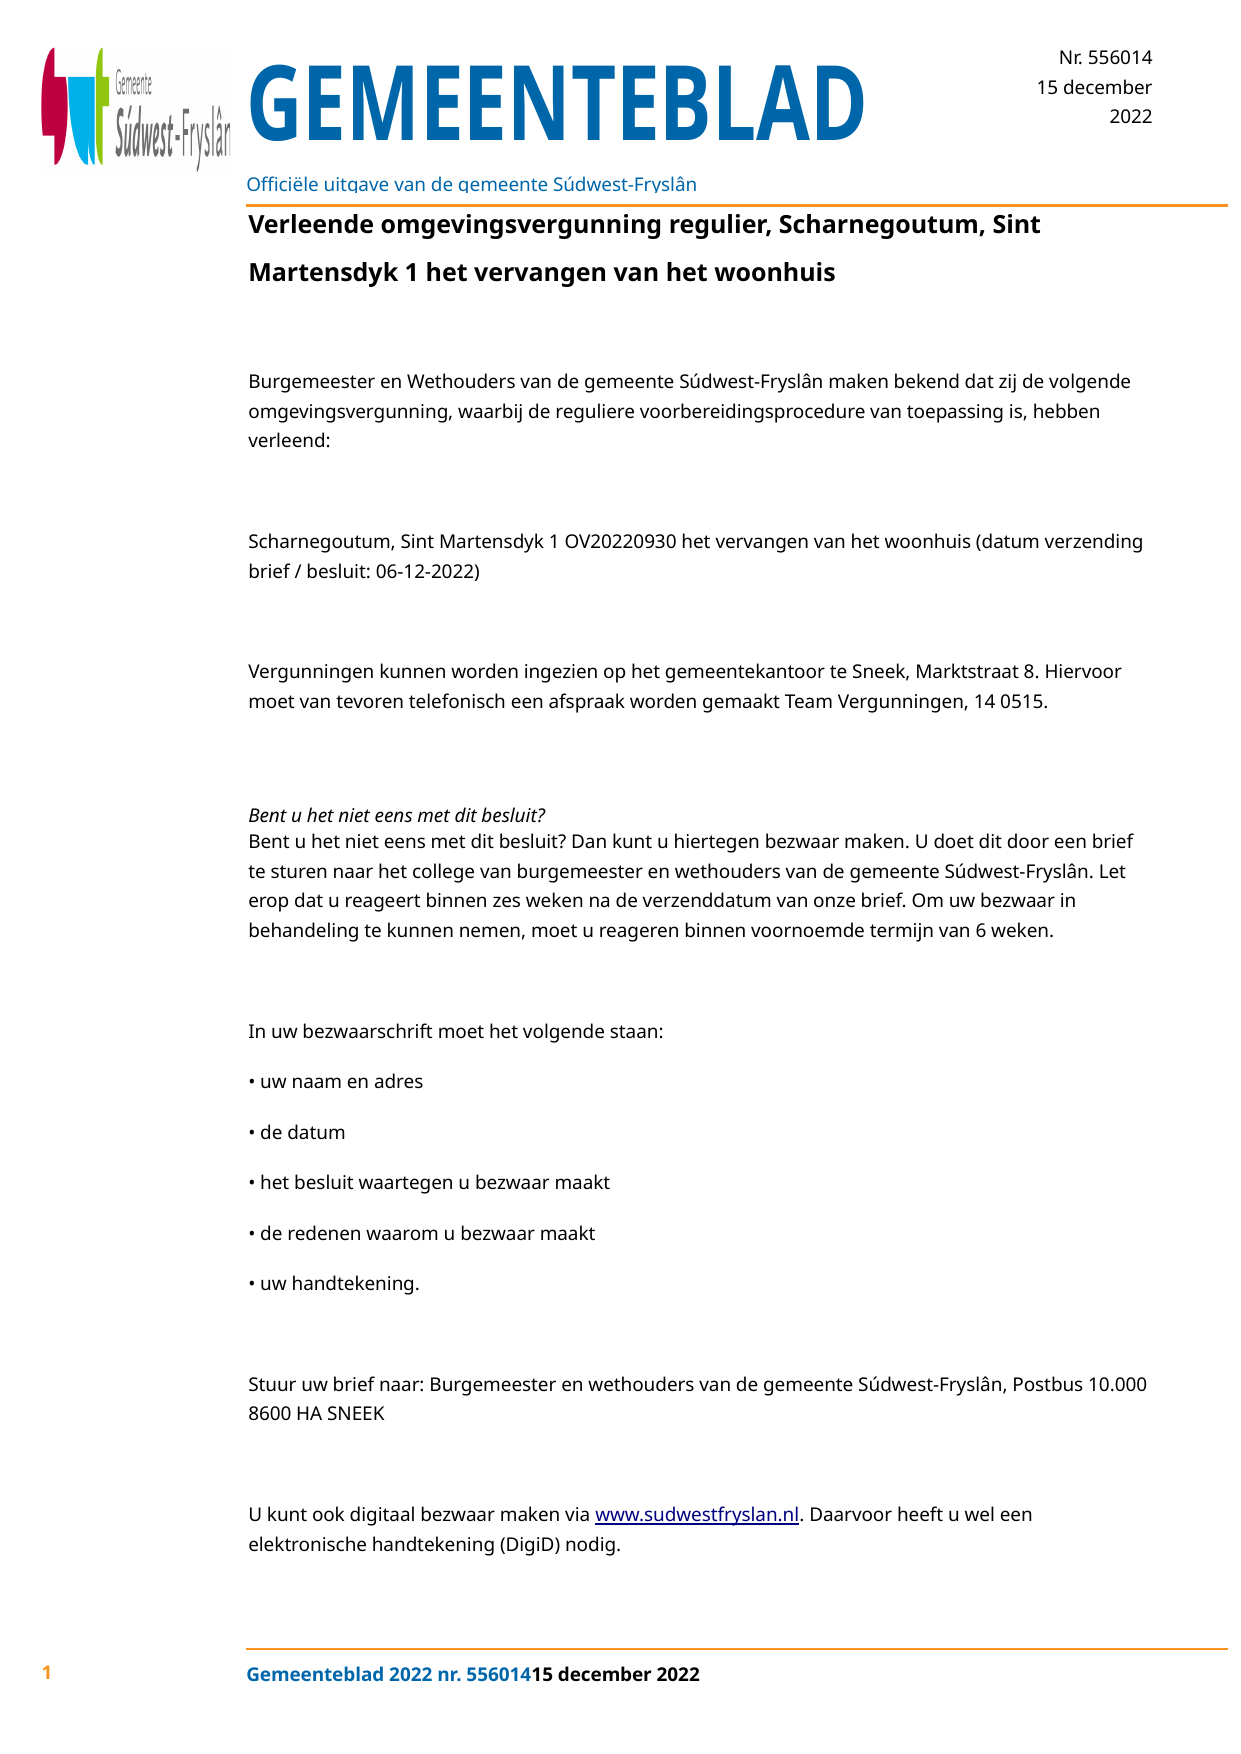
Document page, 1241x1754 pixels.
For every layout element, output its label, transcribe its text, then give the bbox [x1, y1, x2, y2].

text • uw naam en adres [248, 1068, 1152, 1094]
picture [41, 47, 231, 172]
text Stuur uw brief naar: Burgemeester en wethouders van de gemeente Súdwest-Fryslân, Postbus 10.000 8600 HA SNEEK [248, 1371, 1152, 1426]
text U kunt ook digitaal bezwaar maken via www.sudwestfryslan.nl. Daarvoor heeft u wel een elektronische handtekening (DigiD) nodig. [248, 1501, 1152, 1557]
text • het besluit waartegen u bezwaar maakt [248, 1169, 1152, 1195]
text • uw handtekening. [248, 1270, 1152, 1296]
text Scharnegoutum, Sint Martensdyk 1 OV20220930 het vervangen van het woonhuis (datum verzending brief / besluit: 06-12-2022) [248, 528, 1152, 584]
text Bent u het niet eens met dit besluit? [248, 803, 1152, 828]
text • de redenen waarom u bezwaar maakt [248, 1220, 1152, 1245]
text Verleende omgevingsvergunning regulier, Scharnegoutum, Sint Martensdyk 1 het vervangen van het woonhuis [248, 207, 1152, 288]
text Bent u het niet eens met dit besluit? Dan kunt u hiertegen bezwaar maken. U doet dit door een brief te sturen naar het college van burgemeester en wethouders van de gemeente Súdwest-Fryslân. Let erop dat u reageert binnen zes weken na de verzenddatum van onze brief. Om uw bezwaar in behandeling te kunnen nemen, moet u reageren binnen voornoemde termijn van 6 weken. [248, 828, 1152, 943]
text Burgemeester en Wethouders van de gemeente Súdwest-Fryslân maken bekend dat zij de volgende omgevingsvergunning, waarbij de reguliere voorbereidingsprocedure van toepassing is, hebben verleend: [248, 368, 1152, 453]
text • de datum [248, 1119, 1152, 1144]
text In uw bezwaarschrift moet het volgende staan: [248, 1018, 1152, 1044]
text Vergunningen kunnen worden ingezien op het gemeentekantoor te Sneek, Marktstraat 8. Hiervoor moet van tevoren telefonisch een afspraak worden gemaakt Team Vergunningen, 14 0515. [248, 659, 1152, 714]
